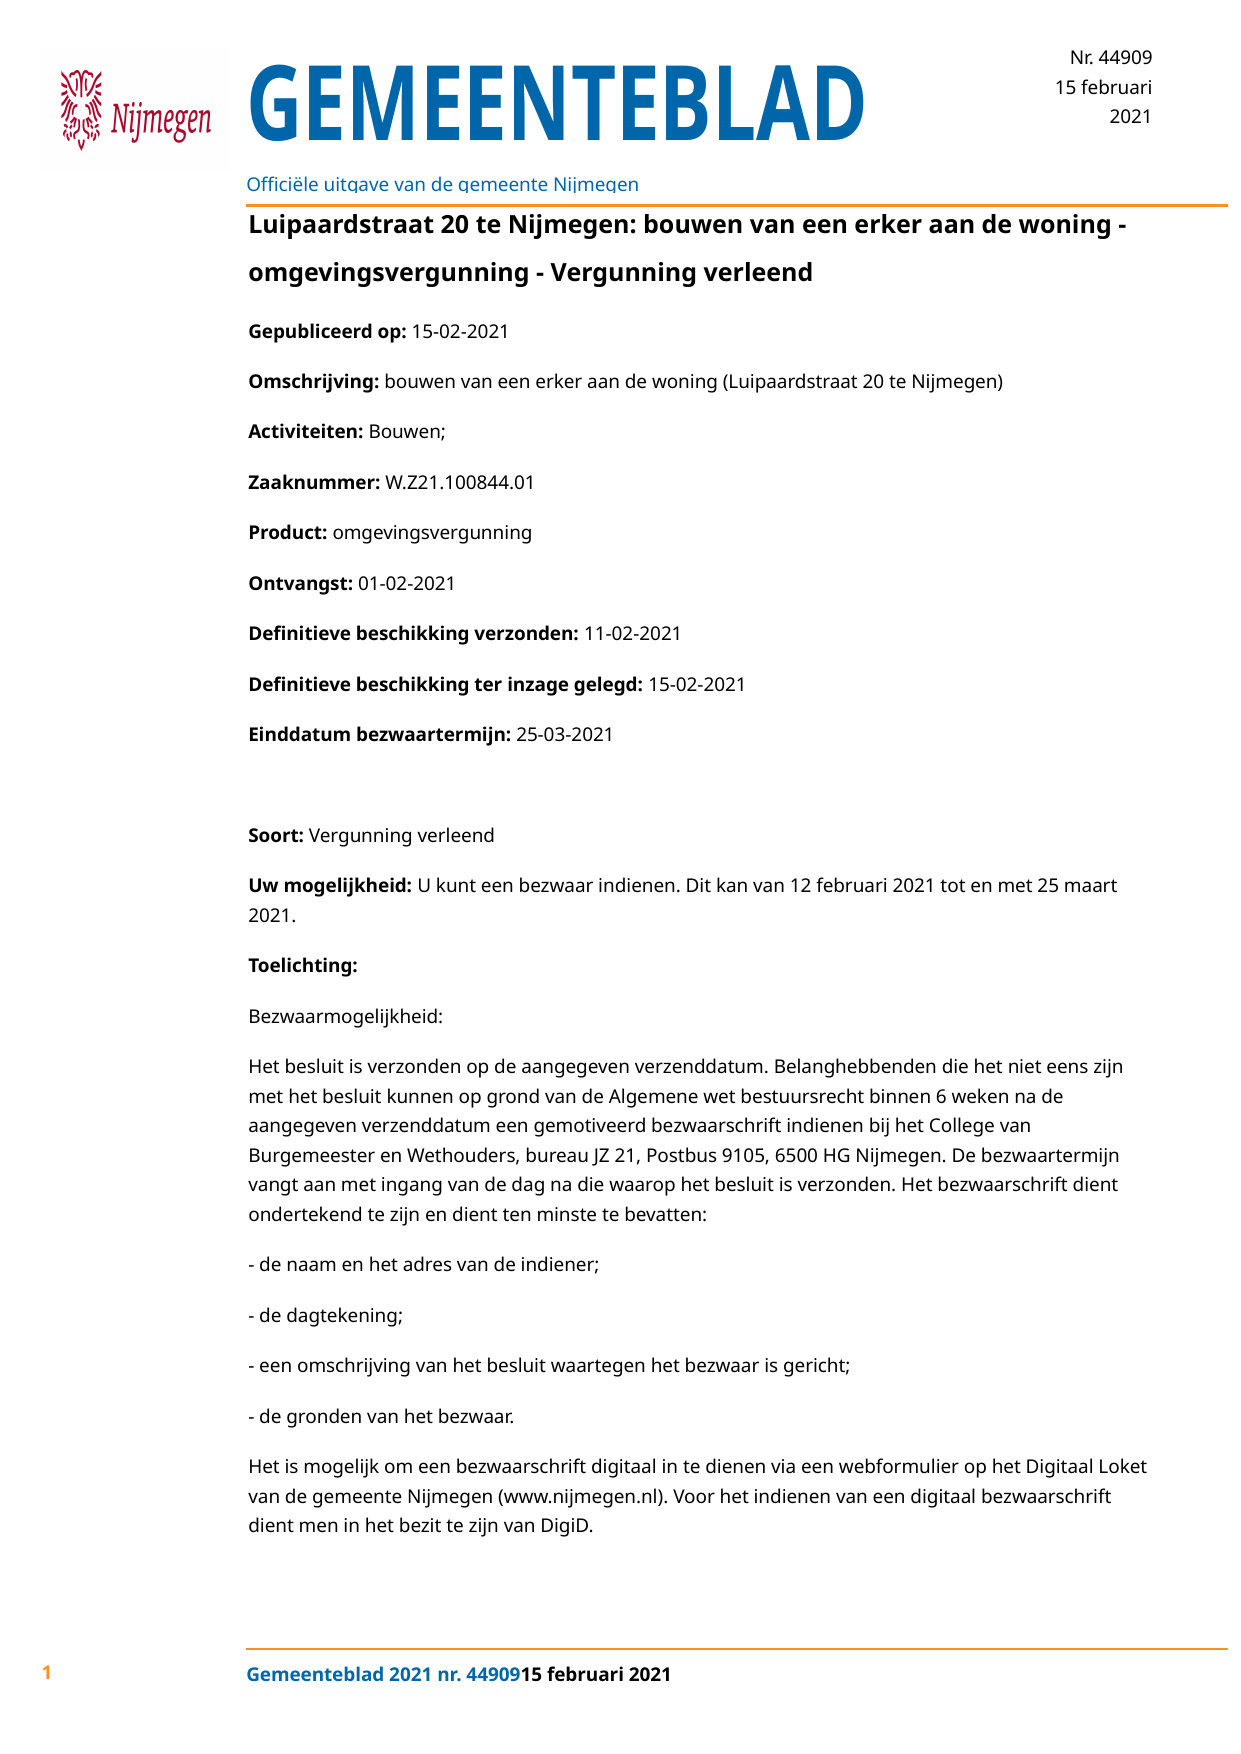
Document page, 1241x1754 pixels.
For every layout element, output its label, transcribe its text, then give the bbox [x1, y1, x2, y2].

text Zaaknummer: W.Z21.100844.01 [248, 469, 1152, 495]
text Het is mogelijk om een bezwaarschrift digitaal in te dienen via een webformulier op het Digitaal Loket van de gemeente Nijmegen (www.nijmegen.nl). Voor het indienen van een digitaal bezwaarschrift dient men in het bezit te zijn van DigiD. [248, 1453, 1152, 1538]
text - de naam en het adres van de indiener; [248, 1252, 1152, 1277]
text Definitieve beschikking verzonden: 11-02-2021 [248, 620, 1152, 646]
text Definitieve beschikking ter inzage gelegd: 15-02-2021 [248, 671, 1152, 697]
text Activiteiten: Bouwen; [248, 419, 1152, 444]
text Ontvangst: 01-02-2021 [248, 570, 1152, 596]
text - een omschrijving van het besluit waartegen het bezwaar is gericht; [248, 1352, 1152, 1378]
text Omschrijving: bouwen van een erker aan de woning (Luipaardstraat 20 te Nijmegen) [248, 368, 1152, 394]
picture [41, 47, 231, 172]
text Uw mogelijkheid: U kunt een bezwaar indienen. Dit kan van 12 februari 2021 tot en met 25 maart 2021. [248, 872, 1152, 928]
text - de dagtekening; [248, 1302, 1152, 1328]
text Toelichting: [248, 952, 1152, 978]
text - de gronden van het bezwaar. [248, 1403, 1152, 1429]
text Einddatum bezwaartermijn: 25-03-2021 [248, 721, 1152, 747]
text Soort: Vergunning verleend [248, 822, 1152, 848]
text Luipaardstraat 20 te Nijmegen: bouwen van een erker aan de woning - omgevingsvergunning - Vergunning verleend [248, 207, 1152, 288]
text Product: omgevingsvergunning [248, 519, 1152, 545]
text Het besluit is verzonden op de aangegeven verzenddatum. Belanghebbenden die het niet eens zijn met het besluit kunnen op grond van de Algemene wet bestuursrecht binnen 6 weken na de aangegeven verzenddatum een gemotiveerd bezwaarschrift indienen bij het College van Burgemeester en Wethouders, bureau JZ 21, Postbus 9105, 6500 HG Nijmegen. De bezwaartermijn vangt aan met ingang van de dag na die waarop het besluit is verzonden. Het bezwaarschrift dient ondertekend te zijn en dient ten minste te bevatten: [248, 1053, 1152, 1227]
text Bezwaarmogelijkheid: [248, 1003, 1152, 1029]
text Gepubliceerd op: 15-02-2021 [248, 318, 1152, 344]
